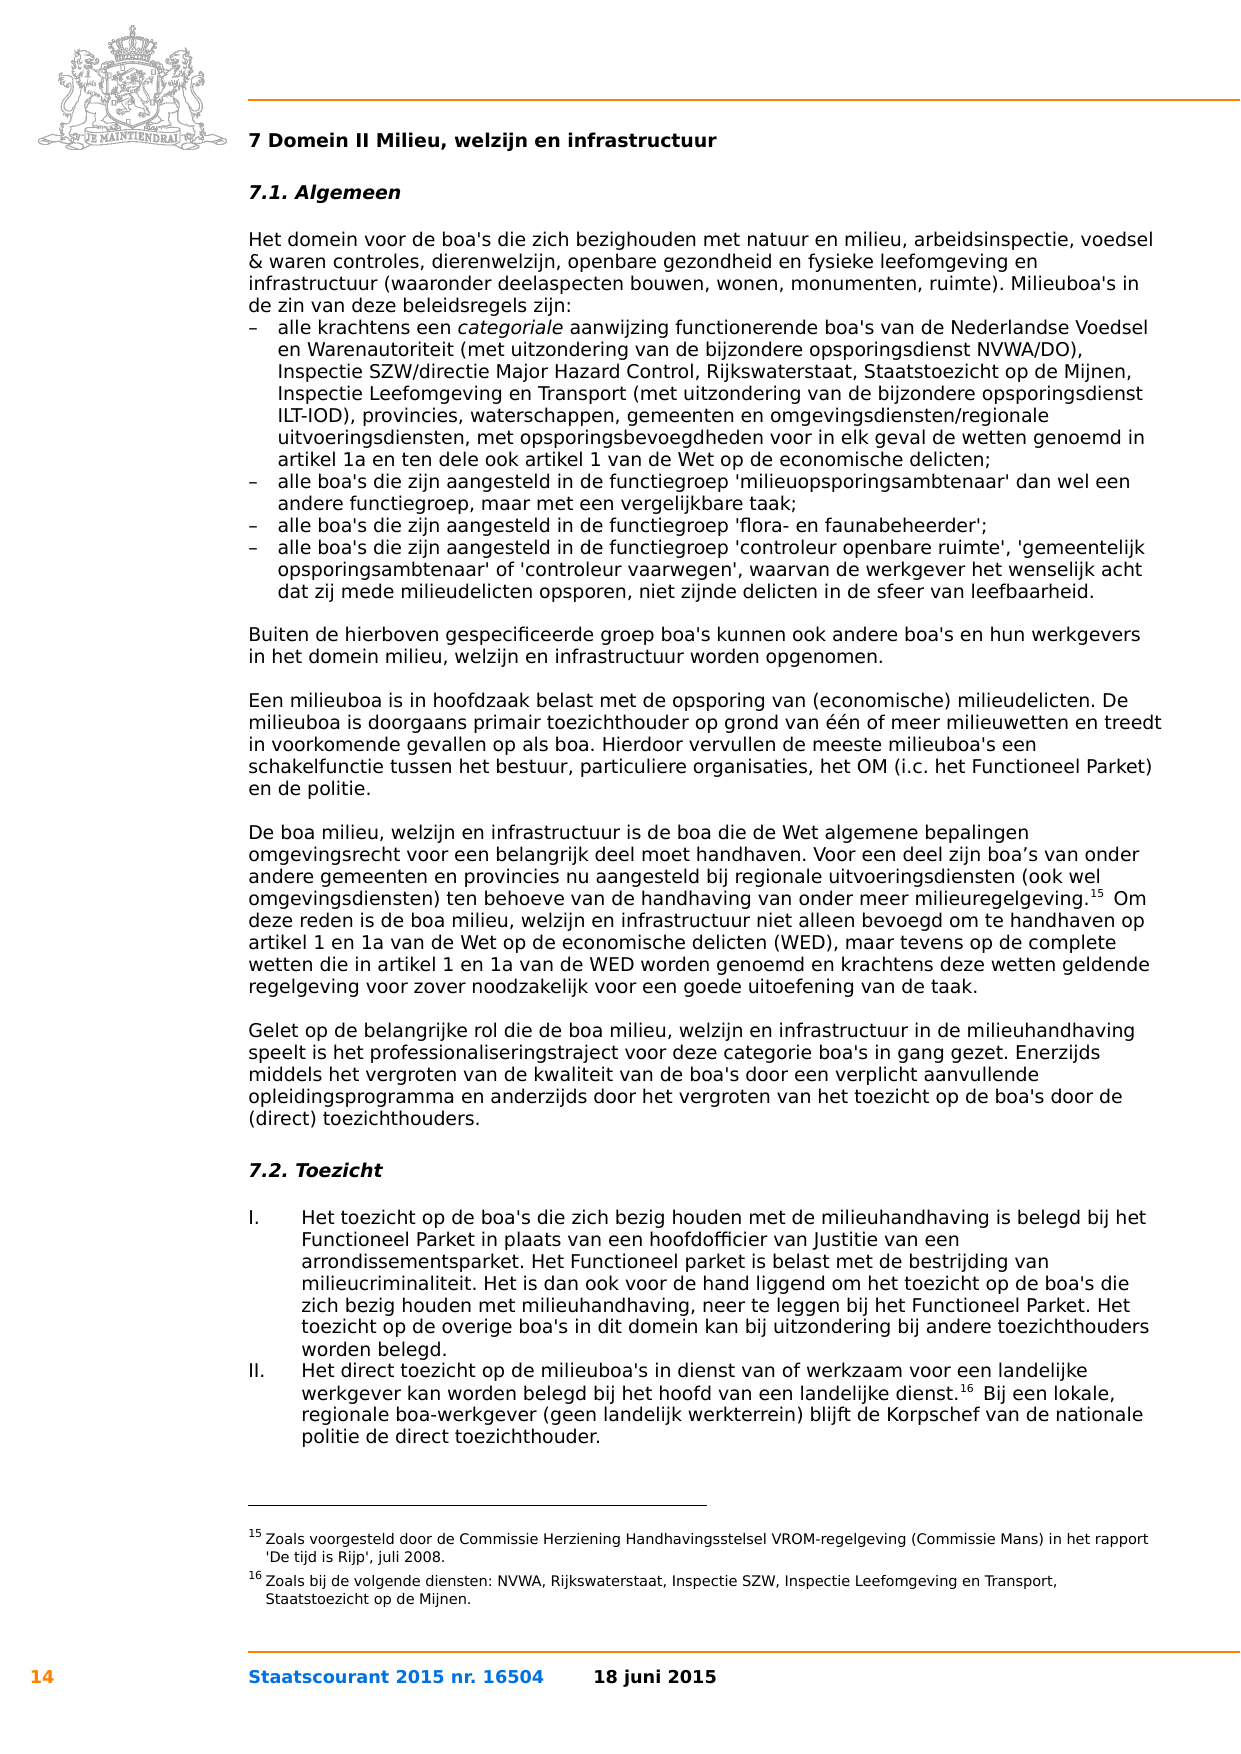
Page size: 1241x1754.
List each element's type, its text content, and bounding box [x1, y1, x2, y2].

text – alle boa's die zijn aangesteld in de functiegroep 'milieuopsporingsambtenaar' dan wel een andere functiegroep, maar met een vergelijkbare taak; [248, 471, 1163, 514]
text Buiten de hierboven gespecificeerde groep boa's kunnen ook andere boa's en hun werkgevers in het domein milieu, welzijn en infrastructuur worden opgenomen. [248, 624, 1163, 668]
subtitle 7 Domein II Milieu, welzijn en infrastructuur [248, 130, 1163, 152]
subtitle 7.1. Algemeen [248, 182, 1163, 204]
text – alle krachtens een categoriale aanwijzing functionerende boa's van de Nederlandse Voedsel en Warenautoriteit (met uitzondering van de bijzondere opsporingsdienst NVWA/DO), Inspectie SZW/directie Major Hazard Control, Rijkswaterstaat, Staatstoezicht op de Mijnen, Inspectie Leefomgeving en Transport (met uitzondering van de bijzondere opsporingsdienst ILT-IOD), provincies, waterschappen, gemeenten en omgevingsdiensten/regionale uitvoeringsdiensten, met opsporingsbevoegdheden voor in elk geval de wetten genoemd in artikel 1a en ten dele ook artikel 1 van de Wet op de economische delicten; [248, 317, 1163, 471]
text Het domein voor de boa's die zich bezighouden met natuur en milieu, arbeidsinspectie, voedsel & waren controles, dierenwelzijn, openbare gezondheid en fysieke leefomgeving en infrastructuur (waaronder deelaspecten bouwen, wonen, monumenten, ruimte). Milieuboa's in de zin van deze beleidsregels zijn: [248, 229, 1163, 317]
text II. Het direct toezicht op de milieuboa's in dienst van of werkzaam voor een landelijke werkgever kan worden belegd bij het hoofd van een landelijke dienst. Bij een lokale, regionale boa-werkgever (geen landelijk werkterrein) blijft de Korpschef van de nationale politie de direct toezichthouder. [248, 1360, 1163, 1448]
text – alle boa's die zijn aangesteld in de functiegroep 'controleur openbare ruimte', 'gemeentelijk opsporingsambtenaar' of 'controleur vaarwegen', waarvan de werkgever het wenselijk acht dat zij mede milieudelicten opsporen, niet zijnde delicten in de sfeer van leefbaarheid. [248, 537, 1163, 602]
text Gelet op de belangrijke rol die de boa milieu, welzijn en infrastructuur in de milieuhandhaving speelt is het professionaliseringstraject voor deze categorie boa's in gang gezet. Enerzijds middels het vergroten van de kwaliteit van de boa's door een verplicht aanvullende opleidingsprogramma en anderzijds door het vergroten van het toezicht op de boa's door de (direct) toezichthouders. [248, 1020, 1163, 1129]
text Zoals voorgesteld door de Commissie Herziening Handhavingsstelsel VROM-regelgeving (Commissie Mans) in het rapport 'De tijd is Rijp', juli 2008. [248, 1527, 1163, 1566]
text Een milieuboa is in hoofdzaak belast met de opsporing van (economische) milieudelicten. De milieuboa is doorgaans primair toezichthouder op grond van één of meer milieuwetten en treedt in voorkomende gevallen op als boa. Hierdoor vervullen de meeste milieuboa's een schakelfunctie tussen het bestuur, particuliere organisaties, het OM (i.c. het Functioneel Parket) en de politie. [248, 690, 1163, 800]
subtitle 7.2. Toezicht [248, 1159, 1163, 1182]
text I. Het toezicht op de boa's die zich bezig houden met de milieuhandhaving is belegd bij het Functioneel Parket in plaats van een hoofdofficier van Justitie van een arrondissementsparket. Het Functioneel parket is belast met de bestrijding van milieucriminaliteit. Het is dan ook voor de hand liggend om het toezicht op de boa's die zich bezig houden met milieuhandhaving, neer te leggen bij het Functioneel Parket. Het toezicht op de overige boa's in dit domein kan bij uitzondering bij andere toezichthouders worden belegd. [248, 1207, 1163, 1360]
picture [38, 25, 227, 150]
text Zoals bij de volgende diensten: NVWA, Rijkswaterstaat, Inspectie SZW, Inspectie Leefomgeving en Transport, Staatstoezicht op de Mijnen. [248, 1569, 1163, 1608]
text – alle boa's die zijn aangesteld in de functiegroep 'flora- en faunabeheerder'; [248, 514, 1163, 537]
text De boa milieu, welzijn en infrastructuur is de boa die de Wet algemene bepalingen omgevingsrecht voor een belangrijk deel moet handhaven. Voor een deel zijn boa’s van onder andere gemeenten en provincies nu aangesteld bij regionale uitvoeringsdiensten (ook wel omgevingsdiensten) ten behoeve van de handhaving van onder meer milieuregelgeving. Om deze reden is de boa milieu, welzijn en infrastructuur niet alleen bevoegd om te handhaven op artikel 1 en 1a van de Wet op de economische delicten (WED), maar tevens op de complete wetten die in artikel 1 en 1a van de WED worden genoemd en krachtens deze wetten geldende regelgeving voor zover noodzakelijk voor een goede uitoefening van de taak. [248, 822, 1163, 998]
